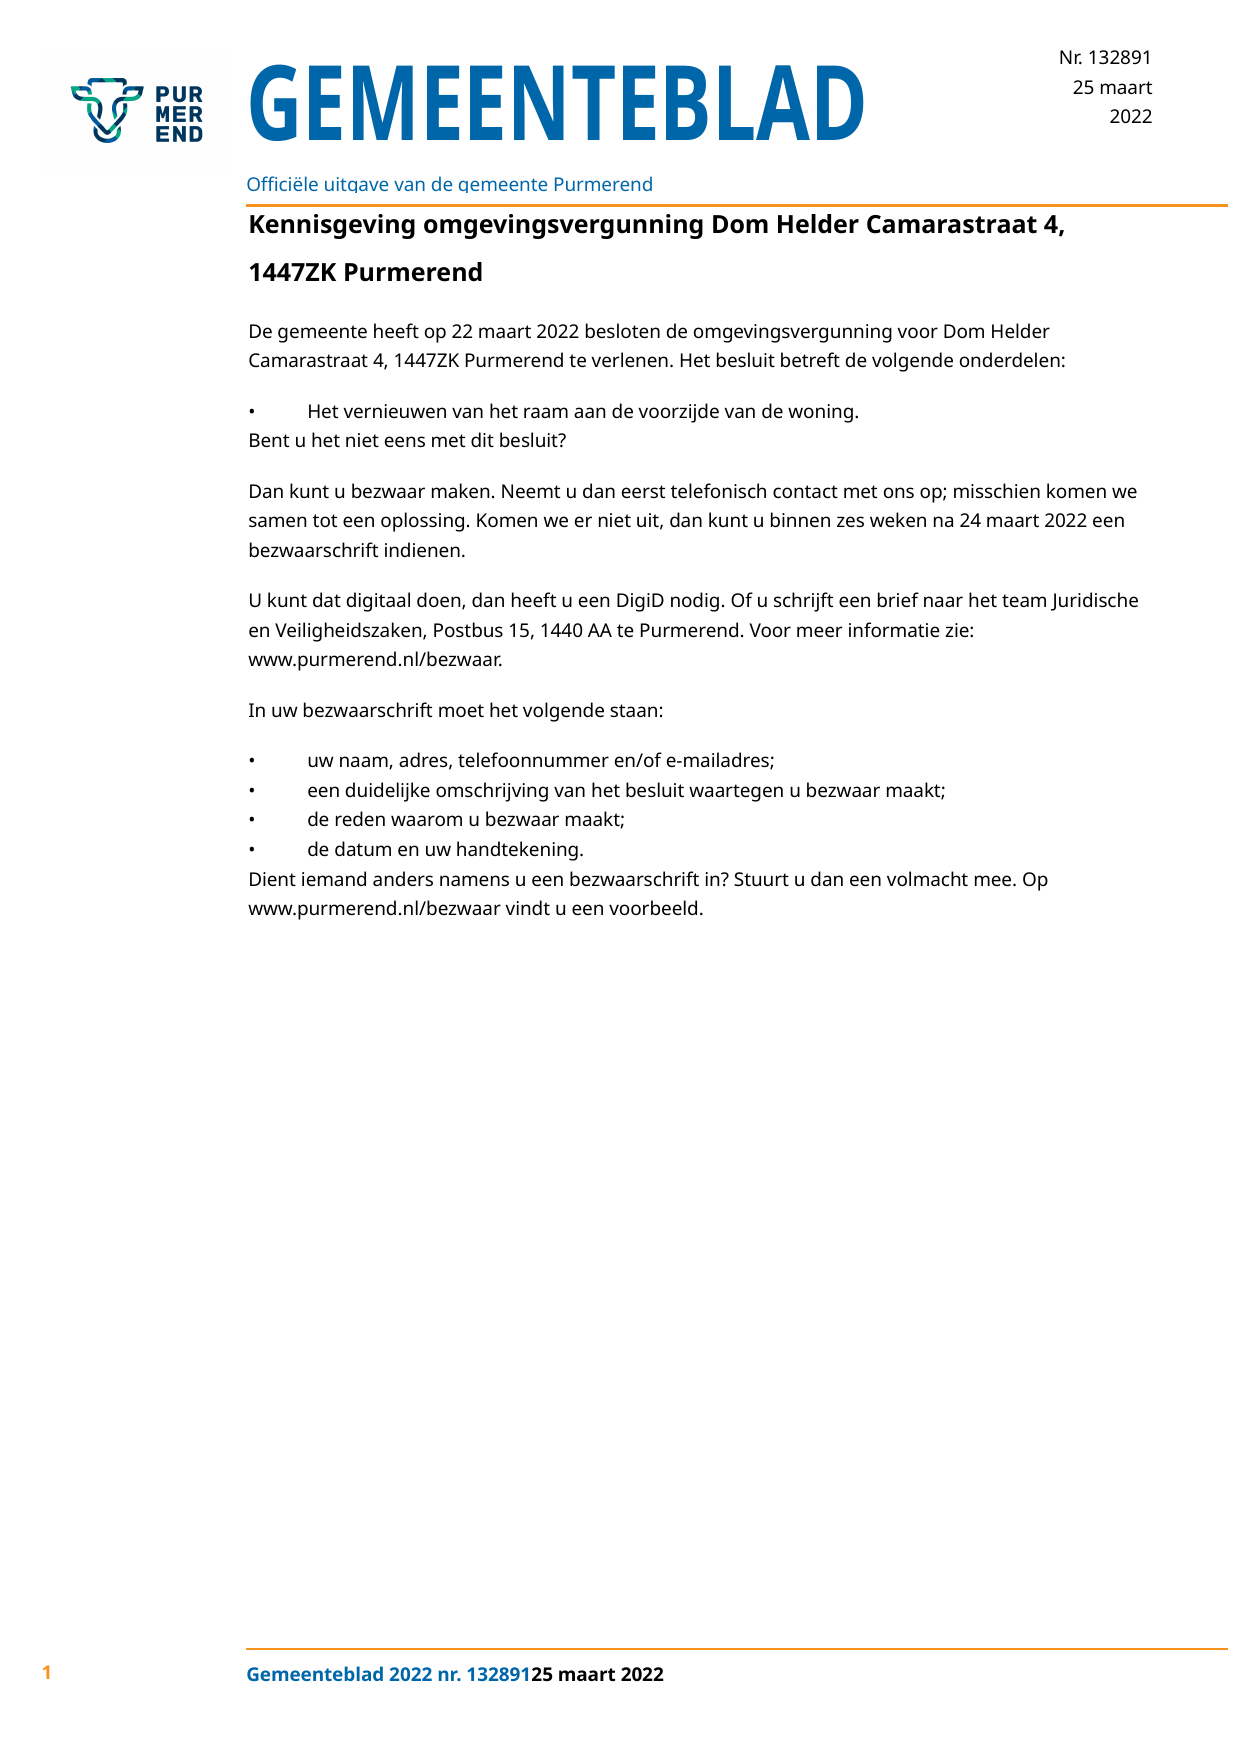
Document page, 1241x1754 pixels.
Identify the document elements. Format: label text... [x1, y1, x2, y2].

list Het vernieuwen van het raam aan de voorzijde van de woning. [248, 398, 1152, 424]
text Kennisgeving omgevingsvergunning Dom Helder Camarastraat 4, 1447ZK Purmerend [248, 207, 1152, 288]
list een duidelijke omschrijving van het besluit waartegen u bezwaar maakt; [248, 777, 1152, 803]
list uw naam, adres, telefoonnummer en/of e-mailadres; [248, 747, 1152, 773]
picture [41, 47, 231, 172]
text De gemeente heeft op 22 maart 2022 besloten de omgevingsvergunning voor Dom Helder Camarastraat 4, 1447ZK Purmerend te verlenen. Het besluit betreft de volgende onderdelen: [248, 318, 1152, 373]
list de datum en uw handtekening. [248, 836, 1152, 862]
text Bent u het niet eens met dit besluit? [248, 427, 1152, 453]
text Dient iemand anders namens u een bezwaarschrift in? Stuurt u dan een volmacht mee. Op www.purmerend.nl/bezwaar vindt u een voorbeeld. [248, 866, 1152, 921]
text Dan kunt u bezwaar maken. Neemt u dan eerst telefonisch contact met ons op; misschien komen we samen tot een oplossing. Komen we er niet uit, dan kunt u binnen zes weken na 24 maart 2022 een bezwaarschrift indienen. [248, 478, 1152, 563]
list de reden waarom u bezwaar maakt; [248, 807, 1152, 832]
text In uw bezwaarschrift moet het volgende staan: [248, 697, 1152, 723]
text U kunt dat digitaal doen, dan heeft u een DigiD nodig. Of u schrijft een brief naar het team Juridische en Veiligheidszaken, Postbus 15, 1440 AA te Purmerend. Voor meer informatie zie: www.purmerend.nl/bezwaar. [248, 587, 1152, 672]
